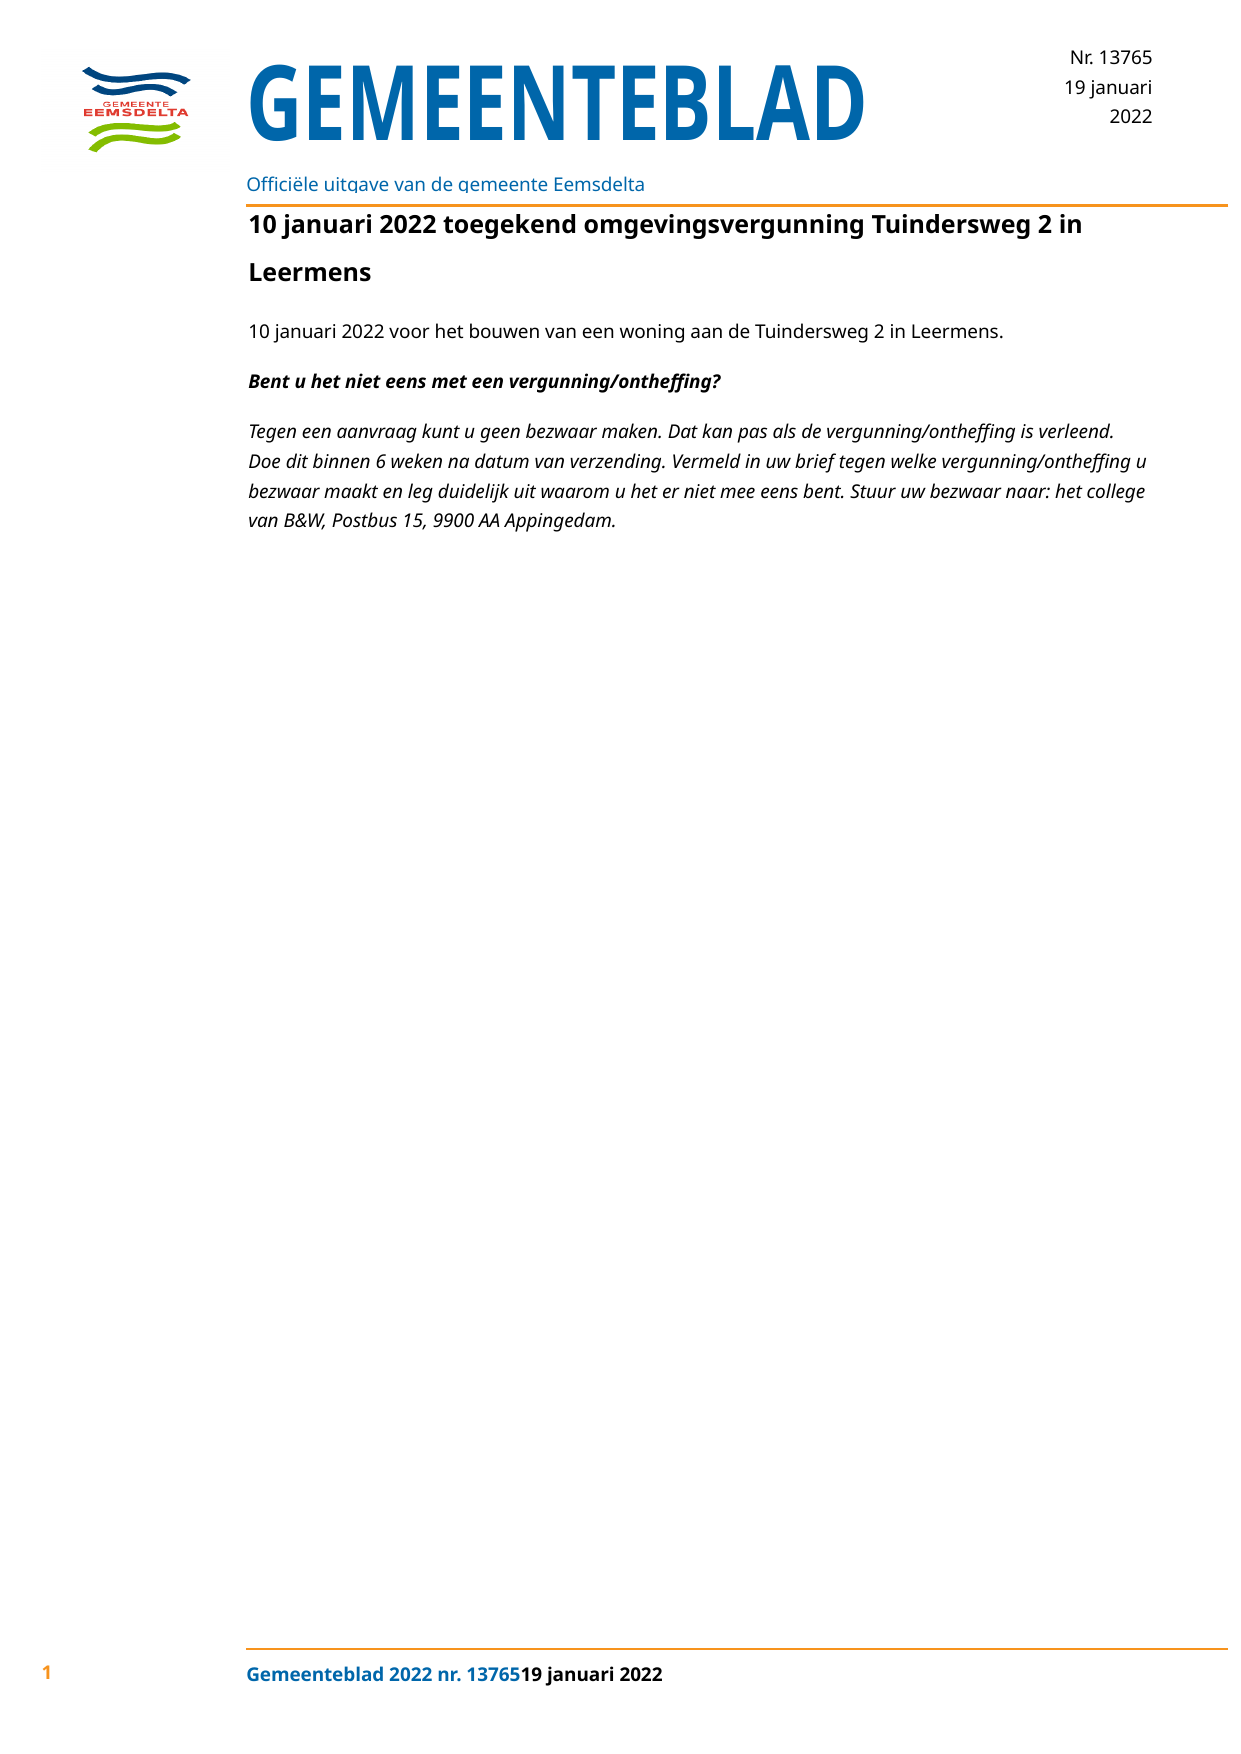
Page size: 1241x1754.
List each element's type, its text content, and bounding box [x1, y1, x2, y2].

picture [41, 47, 231, 172]
text Bent u het niet eens met een vergunning/ontheffing? [248, 368, 1152, 394]
text 10 januari 2022 toegekend omgevingsvergunning Tuindersweg 2 in Leermens [248, 207, 1152, 288]
text 10 januari 2022 voor het bouwen van een woning aan de Tuindersweg 2 in Leermens. [248, 318, 1152, 344]
text Tegen een aanvraag kunt u geen bezwaar maken. Dat kan pas als de vergunning/ontheffing is verleend. Doe dit binnen 6 weken na datum van verzending. Vermeld in uw brief tegen welke vergunning/ontheffing u bezwaar maakt en leg duidelijk uit waarom u het er niet mee eens bent. Stuur uw bezwaar naar: het college van B&W, Postbus 15, 9900 AA Appingedam. [248, 419, 1152, 533]
